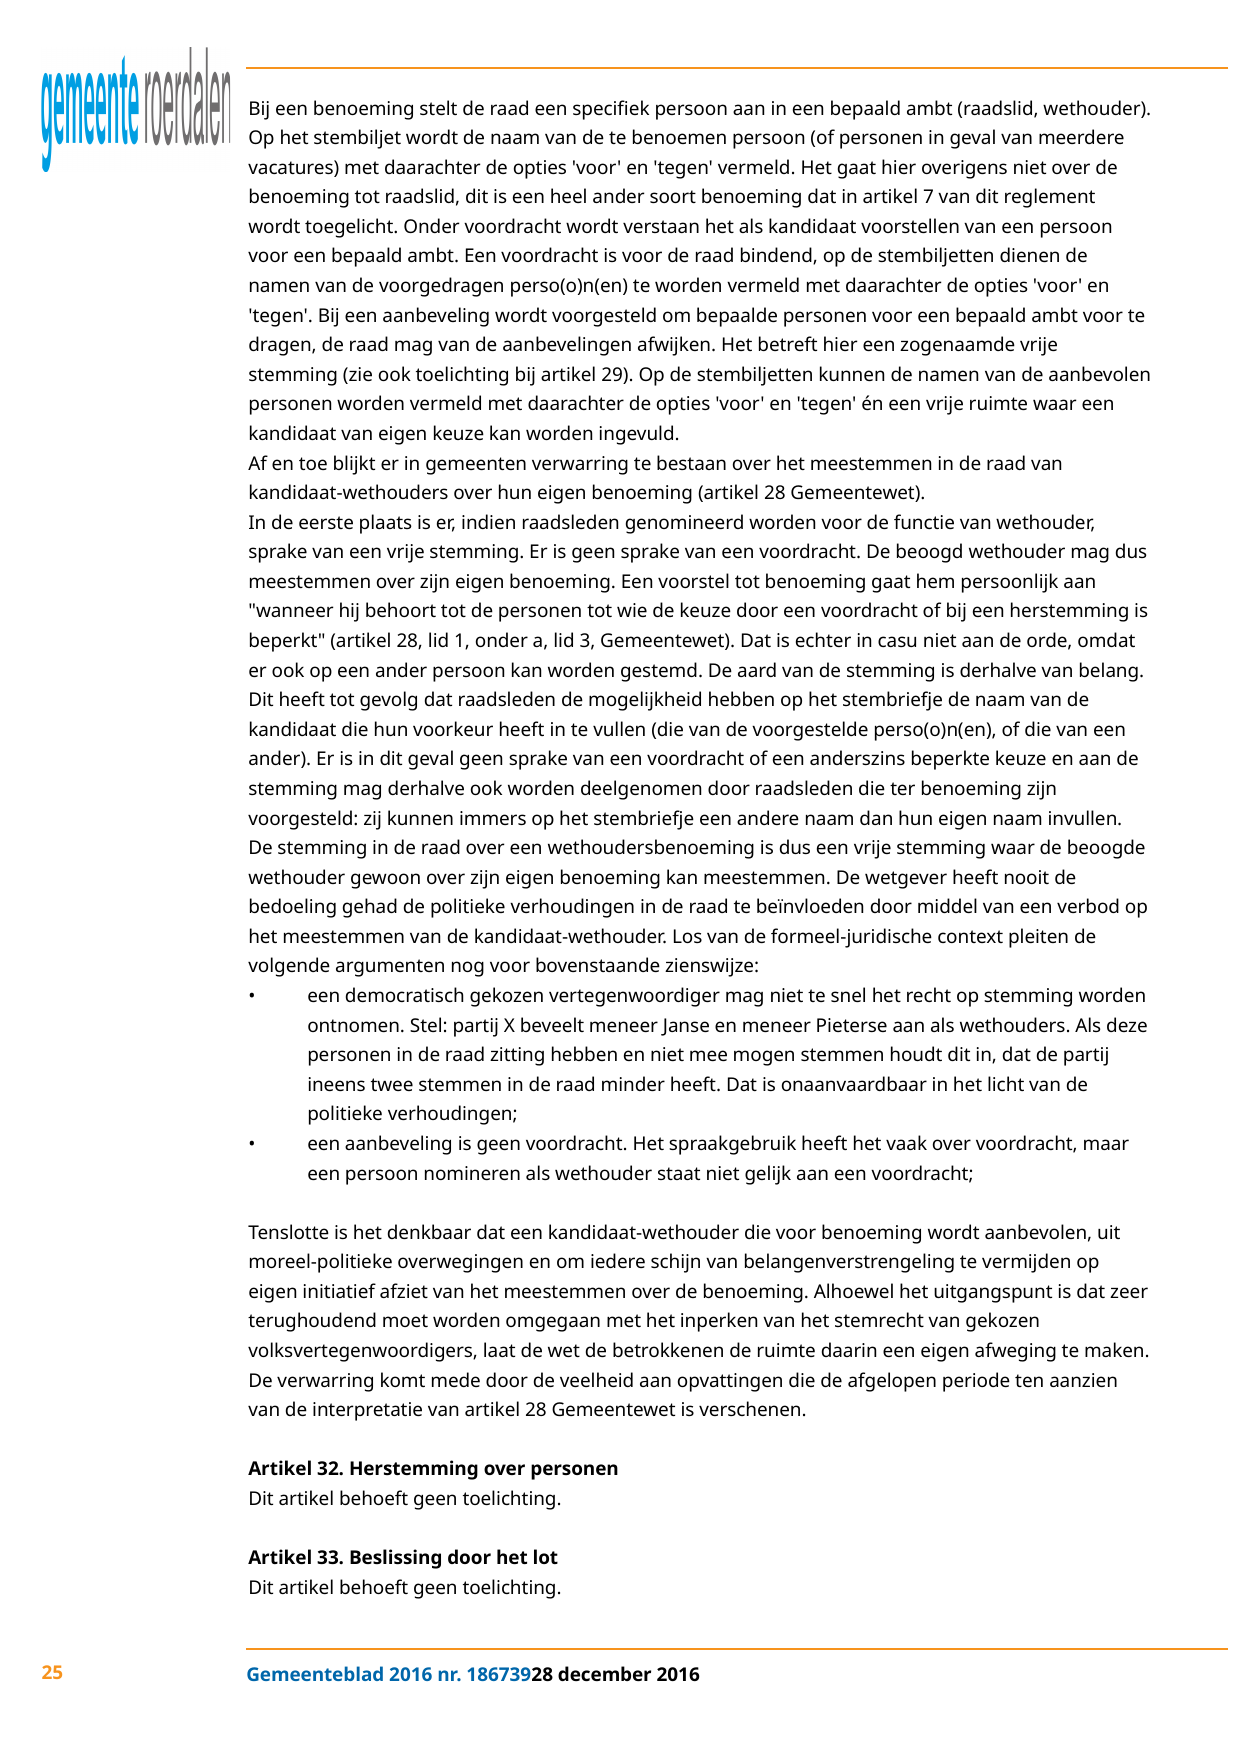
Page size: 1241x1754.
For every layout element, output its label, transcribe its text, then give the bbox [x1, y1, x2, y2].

text Dit heeft tot gevolg dat raadsleden de mogelijkheid hebben op het stembriefje de naam van de kandidaat die hun voorkeur heeft in te vullen (die van de voorgestelde perso(o)n(en), of die van een ander). Er is in dit geval geen sprake van een voordracht of een anderszins beperkte keuze en aan de stemming mag derhalve ook worden deelgenomen door raadsleden die ter benoeming zijn voorgesteld: zij kunnen immers op het stembriefje een andere naam dan hun eigen naam invullen. [248, 686, 1152, 831]
picture [41, 47, 231, 172]
text Tenslotte is het denkbaar dat een kandidaat-wethouder die voor benoeming wordt aanbevolen, uit moreel-politieke overwegingen en om iedere schijn van belangenverstrengeling te vermijden op eigen initiatief afziet van het meestemmen over de benoeming. Alhoewel het uitgangspunt is dat zeer terughoudend moet worden omgegaan met het inperken van het stemrecht van gekozen volksvertegenwoordigers, laat de wet de betrokkenen de ruimte daarin een eigen afweging te maken. De verwarring komt mede door de veelheid aan opvattingen die de afgelopen periode ten aanzien van de interpretatie van artikel 28 Gemeentewet is verschenen. [248, 1219, 1152, 1422]
list een aanbeveling is geen voordracht. Het spraakgebruik heeft het vaak over voordracht, maar een persoon nomineren als wethouder staat niet gelijk aan een voordracht; [248, 1130, 1152, 1186]
picture [41, 134, 48, 172]
text De stemming in de raad over een wethoudersbenoeming is dus een vrije stemming waar de beoogde wethouder gewoon over zijn eigen benoeming kan meestemmen. De wetgever heeft nooit de bedoeling gehad de politieke verhoudingen in de raad te beïnvloeden door middel van een verbod op het meestemmen van de kandidaat-wethouder. Los van de formeel-juridische context pleiten de volgende argumenten nog voor bovenstaande zienswijze: [248, 834, 1152, 978]
text Af en toe blijkt er in gemeenten verwarring te bestaan over het meestemmen in de raad van kandidaat-wethouders over hun eigen benoeming (artikel 28 Gemeentewet). [248, 450, 1152, 505]
list een democratisch gekozen vertegenwoordiger mag niet te snel het recht op stemming worden ontnomen. Stel: partij X beveelt meneer Janse en meneer Pieterse aan als wethouders. Als deze personen in de raad zitting hebben en niet mee mogen stemmen houdt dit in, dat de partij ineens twee stemmen in de raad minder heeft. Dat is onaanvaardbaar in het licht van de politieke verhoudingen; [248, 982, 1152, 1126]
text Dit artikel behoeft geen toelichting. [248, 1485, 1152, 1511]
text Bij een benoeming stelt de raad een specifiek persoon aan in een bepaald ambt (raadslid, wethouder). Op het stembiljet wordt de naam van de te benoemen persoon (of personen in geval van meerdere vacatures) met daarachter de opties 'voor' en 'tegen' vermeld. Het gaat hier overigens niet over de benoeming tot raadslid, dit is een heel ander soort benoeming dat in artikel 7 van dit reglement wordt toegelicht. Onder voordracht wordt verstaan het als kandidaat voorstellen van een persoon voor een bepaald ambt. Een voordracht is voor de raad bindend, op de stembiljetten dienen de namen van de voorgedragen perso(o)n(en) te worden vermeld met daarachter de opties 'voor' en 'tegen'. Bij een aanbeveling wordt voorgesteld om bepaalde personen voor een bepaald ambt voor te dragen, de raad mag van de aanbevelingen afwijken. Het betreft hier een zogenaamde vrije stemming (zie ook toelichting bij artikel 29). Op de stembiljetten kunnen de namen van de aanbevolen personen worden vermeld met daarachter de opties 'voor' en 'tegen' én een vrije ruimte waar een kandidaat van eigen keuze kan worden ingevuld. [248, 95, 1152, 446]
text Dit artikel behoeft geen toelichting. [248, 1574, 1152, 1600]
text In de eerste plaats is er, indien raadsleden genomineerd worden voor de functie van wethouder, sprake van een vrije stemming. Er is geen sprake van een voordracht. De beoogd wethouder mag dus meestemmen over zijn eigen benoeming. Een voorstel tot benoeming gaat hem persoonlijk aan "wanneer hij behoort tot de personen tot wie de keuze door een voordracht of bij een herstemming is beperkt" (artikel 28, lid 1, onder a, lid 3, Gemeentewet). Dat is echter in casu niet aan de orde, omdat er ook op een ander persoon kan worden gestemd. De aard van de stemming is derhalve van belang. [248, 509, 1152, 683]
text Artikel 32. Herstemming over personen [248, 1456, 1152, 1481]
text Artikel 33. Beslissing door het lot [248, 1544, 1152, 1570]
